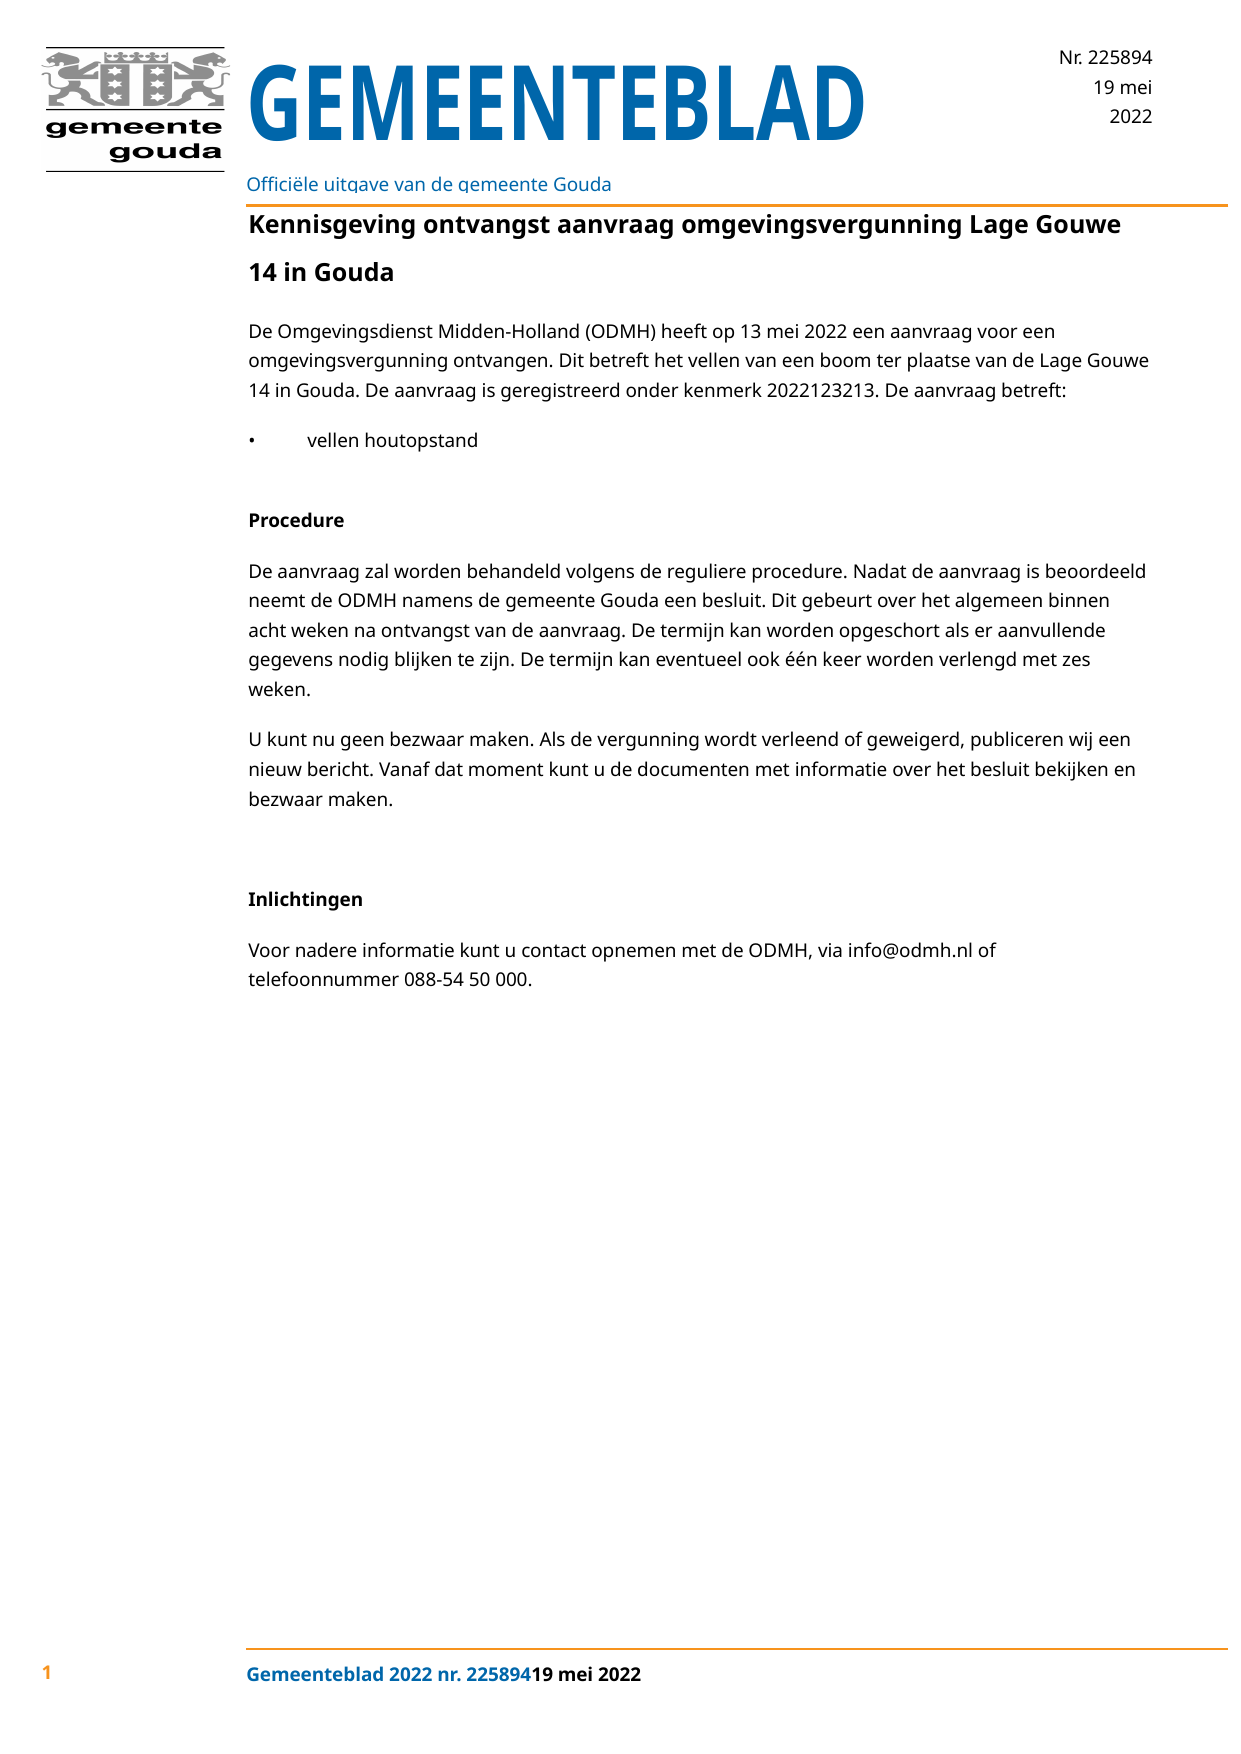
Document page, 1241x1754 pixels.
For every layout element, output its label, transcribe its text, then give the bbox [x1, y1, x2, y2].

text Kennisgeving ontvangst aanvraag omgevingsvergunning Lage Gouwe 14 in Gouda [248, 207, 1152, 288]
list vellen houtopstand [248, 427, 1152, 453]
text Voor nadere informatie kunt u contact opnemen met de ODMH, via info@odmh.nl of telefoonnummer 088-54 50 000. [248, 937, 1152, 992]
text De Omgevingsdienst Midden-Holland (ODMH) heeft op 13 mei 2022 een aanvraag voor een omgevingsvergunning ontvangen. Dit betreft het vellen van een boom ter plaatse van de Lage Gouwe 14 in Gouda. De aanvraag is geregistreerd onder kenmerk 2022123213. De aanvraag betreft: [248, 318, 1152, 403]
text Procedure [248, 507, 1152, 533]
picture [41, 47, 231, 172]
text De aanvraag zal worden behandeld volgens de reguliere procedure. Nadat de aanvraag is beoordeeld neemt de ODMH namens de gemeente Gouda een besluit. Dit gebeurt over het algemeen binnen acht weken na ontvangst van de aanvraag. De termijn kan worden opgeschort als er aanvullende gegevens nodig blijken te zijn. De termijn kan eventueel ook één keer worden verlengd met zes weken. [248, 558, 1152, 702]
text Inlichtingen [248, 887, 1152, 912]
text U kunt nu geen bezwaar maken. Als de vergunning wordt verleend of geweigerd, publiceren wij een nieuw bericht. Vanaf dat moment kunt u de documenten met informatie over het besluit bekijken en bezwaar maken. [248, 727, 1152, 812]
